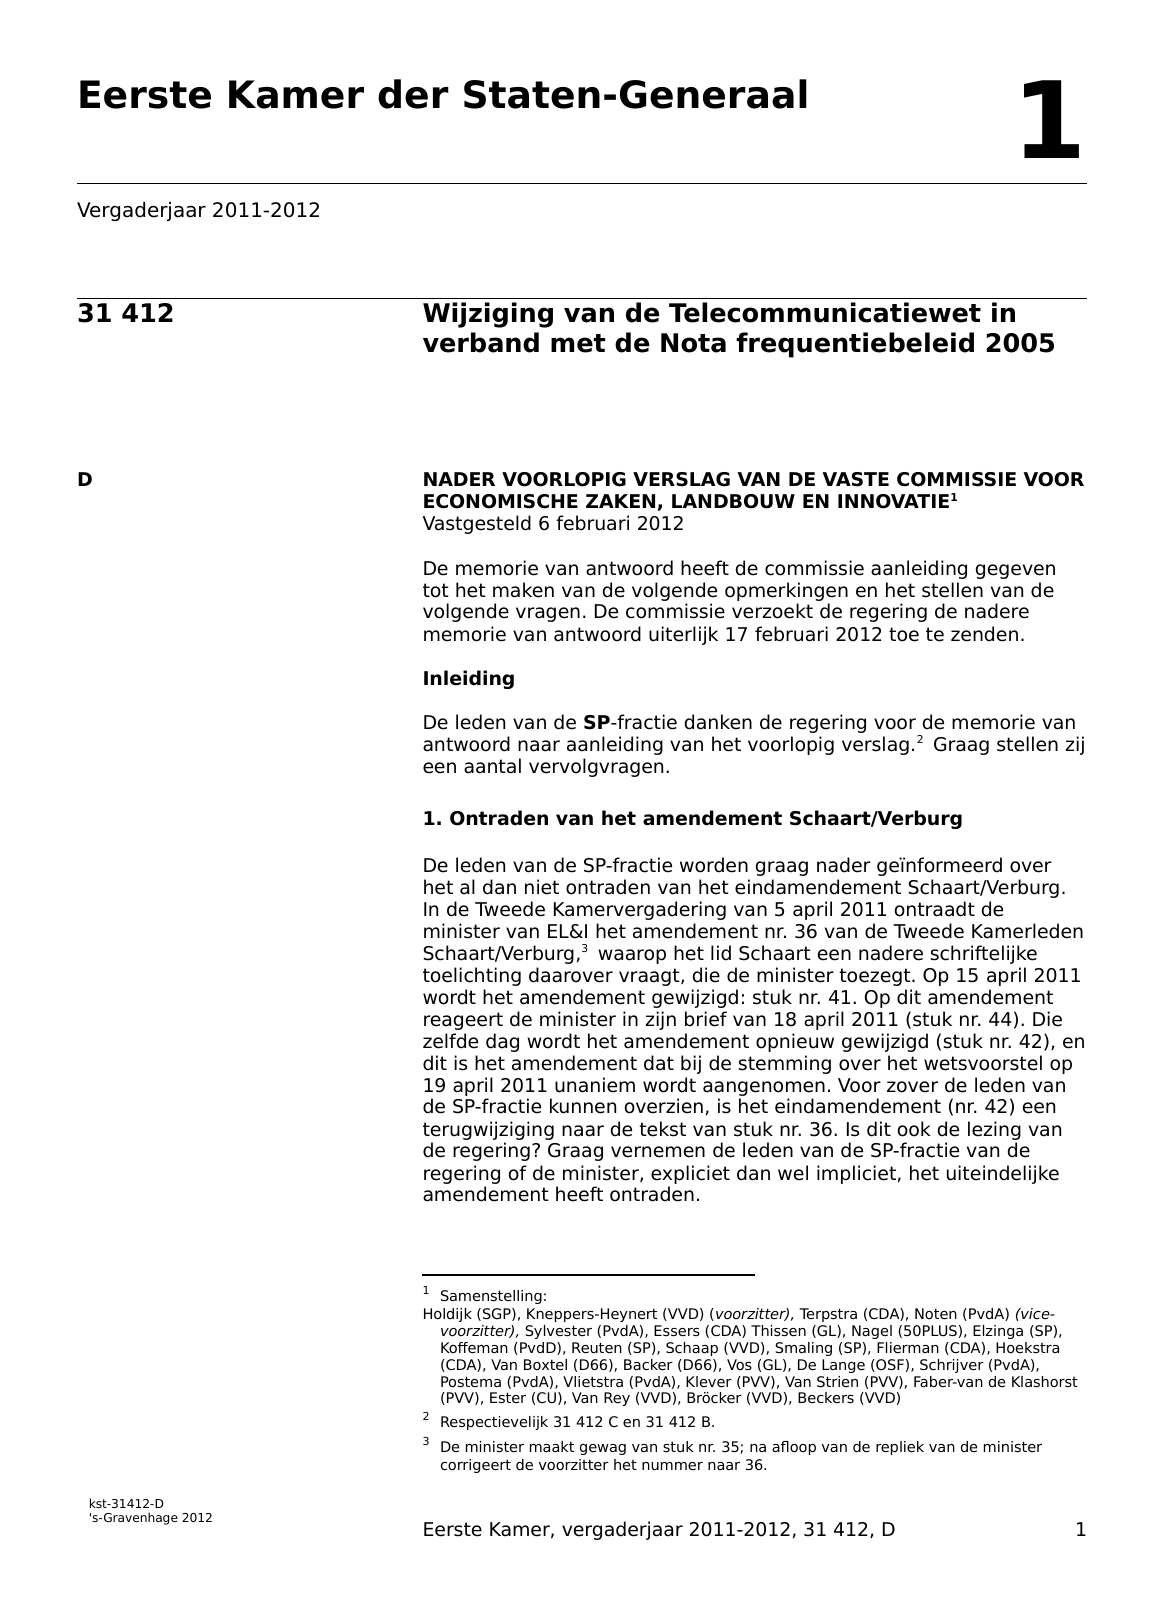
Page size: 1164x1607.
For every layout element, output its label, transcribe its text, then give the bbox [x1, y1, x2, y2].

text De leden van de SP-fractie danken de regering voor de memorie van antwoord naar aanleiding van het voorlopig verslag. Graag stellen zij een aantal vervolgvragen. [422, 712, 1087, 778]
text Holdijk (SGP), Kneppers-Heynert (VVD) (voorzitter), Terpstra (CDA), Noten (PvdA) (vice-voorzitter), Sylvester (PvdA), Essers (CDA) Thissen (GL), Nagel (50PLUS), Elzinga (SP), Koffeman (PvdD), Reuten (SP), Schaap (VVD), Smaling (SP), Flierman (CDA), Hoekstra (CDA), Van Boxtel (D66), Backer (D66), Vos (GL), De Lange (OSF), Schrijver (PvdA), Postema (PvdA), Vlietstra (PvdA), Klever (PVV), Van Strien (PVV), Faber-van de Klashorst (PVV), Ester (CU), Van Rey (VVD), Bröcker (VVD), Beckers (VVD) [422, 1306, 1087, 1407]
table_header Eerste Kamer der Staten-Generaal [77, 59, 886, 183]
text De leden van de SP-fractie worden graag nader geïnformeerd over het al dan niet ontraden van het eindamendement Schaart/Verburg. In de Tweede Kamervergadering van 5 april 2011 ontraadt de minister van EL&I het amendement nr. 36 van de Tweede Kamerleden Schaart/Verburg, waarop het lid Schaart een nadere schriftelijke toelichting daarover vraagt, die de minister toezegt. Op 15 april 2011 wordt het amendement gewijzigd: stuk nr. 41. Op dit amendement reageert de minister in zijn brief van 18 april 2011 (stuk nr. 44). Die zelfde dag wordt het amendement opnieuw gewijzigd (stuk nr. 42), en dit is het amendement dat bij de stemming over het wetsvoorstel op 19 april 2011 unaniem wordt aangenomen. Voor zover de leden van de SP-fractie kunnen overzien, is het eindamendement (nr. 42) een terugwijziging naar de tekst van stuk nr. 36. Is dit ook de lezing van de regering? Graag vernemen de leden van de SP-fractie van de regering of de minister, expliciet dan wel impliciet, het uiteindelijke amendement heeft ontraden. [422, 855, 1087, 1206]
text De memorie van antwoord heeft de commissie aanleiding gegeven tot het maken van de volgende opmerkingen en het stellen van de volgende vragen. De commissie verzoekt de regering de nadere memorie van antwoord uiterlijk 17 februari 2012 toe te zenden. [422, 557, 1087, 645]
table_cell Vergaderjaar 2011-2012 [77, 184, 1087, 298]
text kst-31412-D [88, 1497, 323, 1511]
text De minister maakt gewag van stuk nr. 35; na afloop van de repliek van de minister corrigeert de voorzitter het nummer naar 36. [422, 1435, 1087, 1474]
subtitle 31 412 Wijziging van de Telecommunicatiewet in verband met de Nota frequentiebeleid 2005 [77, 299, 1087, 358]
subtitle 1. Ontraden van het amendement Schaart/Verburg [422, 808, 1087, 830]
text 's-Gravenhage 2012 [88, 1511, 323, 1525]
table_header 1 [886, 59, 1087, 183]
text Vastgesteld 6 februari 2012 [422, 513, 1087, 535]
text Samenstelling: [422, 1284, 1087, 1306]
text Respectievelijk 31 412 C en 31 412 B. [422, 1410, 1087, 1432]
subtitle Inleiding [422, 668, 1087, 689]
subtitle D NADER VOORLOPIG VERSLAG VAN DE VASTE COMMISSIE VOOR ECONOMISCHE ZAKEN, LANDBOUW EN INNOVATIE [77, 469, 1087, 513]
